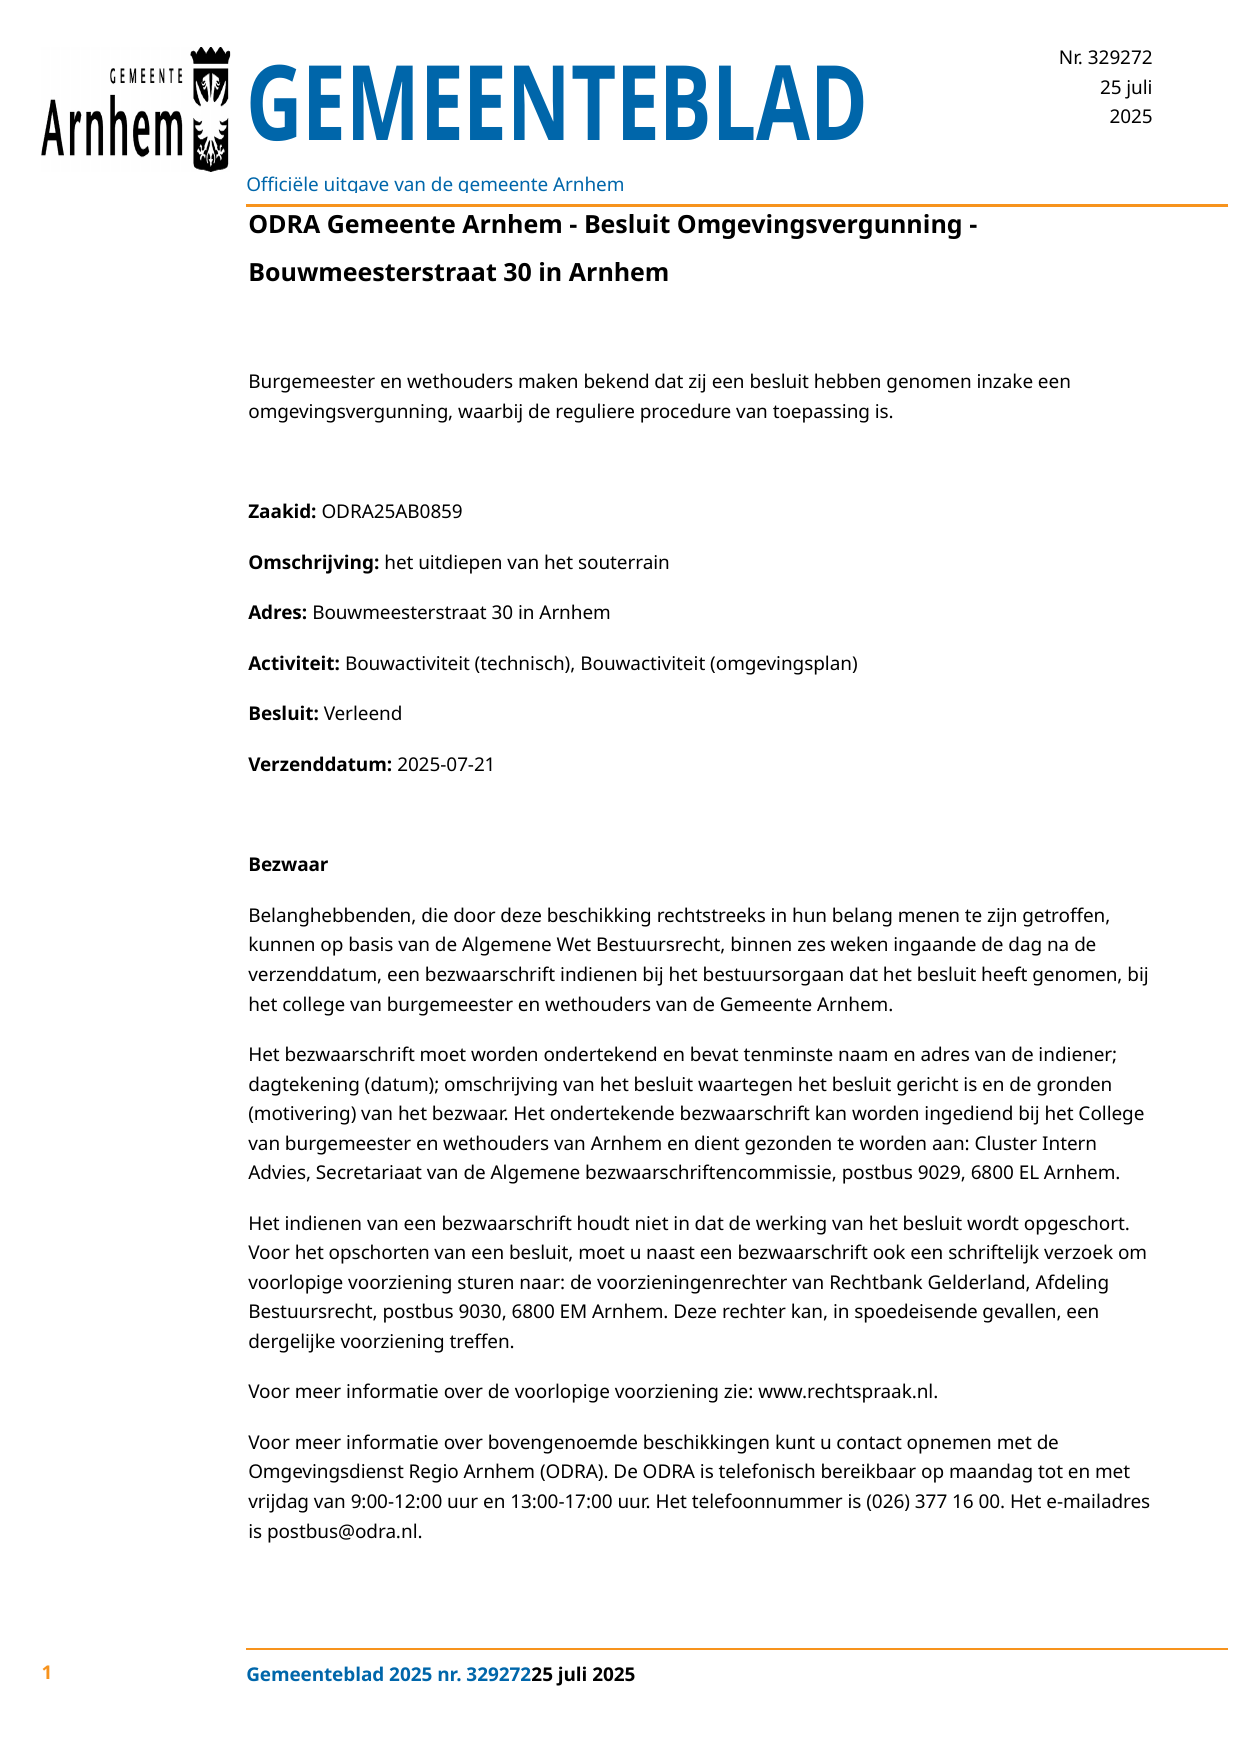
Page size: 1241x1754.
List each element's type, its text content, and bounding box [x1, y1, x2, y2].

picture [41, 47, 231, 172]
text Omschrijving: het uitdiepen van het souterrain [248, 549, 1152, 575]
text ODRA Gemeente Arnhem - Besluit Omgevingsvergunning - Bouwmeesterstraat 30 in Arnhem [248, 207, 1152, 288]
text Burgemeester en wethouders maken bekend dat zij een besluit hebben genomen inzake een omgevingsvergunning, waarbij de reguliere procedure van toepassing is. [248, 368, 1152, 424]
text Voor meer informatie over de voorlopige voorziening zie: www.rechtspraak.nl. [248, 1379, 1152, 1404]
text Activiteit: Bouwactiviteit (technisch), Bouwactiviteit (omgevingsplan) [248, 650, 1152, 676]
text Het bezwaarschrift moet worden ondertekend en bevat tenminste naam en adres van de indiener; dagtekening (datum); omschrijving van het besluit waartegen het besluit gericht is en de gronden (motivering) van het bezwaar. Het ondertekende bezwaarschrift kan worden ingediend bij het College van burgemeester en wethouders van Arnhem en dient gezonden te worden aan: Cluster Intern Advies, Secretariaat van de Algemene bezwaarschriftencommissie, postbus 9029, 6800 EL Arnhem. [248, 1041, 1152, 1185]
text Adres: Bouwmeesterstraat 30 in Arnhem [248, 599, 1152, 625]
text Zaakid: ODRA25AB0859 [248, 499, 1152, 524]
text Besluit: Verleend [248, 700, 1152, 726]
text Bezwaar [248, 852, 1152, 877]
text Voor meer informatie over bovengenoemde beschikkingen kunt u contact opnemen met de Omgevingsdienst Regio Arnhem (ODRA). De ODRA is telefonisch bereikbaar op maandag tot en met vrijdag van 9:00-12:00 uur en 13:00-17:00 uur. Het telefoonnummer is (026) 377 16 00. Het e-mailadres is postbus@odra.nl. [248, 1429, 1152, 1544]
text Belanghebbenden, die door deze beschikking rechtstreeks in hun belang menen te zijn getroffen, kunnen op basis van de Algemene Wet Bestuursrecht, binnen zes weken ingaande de dag na de verzenddatum, een bezwaarschrift indienen bij het bestuursorgaan dat het besluit heeft genomen, bij het college van burgemeester en wethouders van de Gemeente Arnhem. [248, 902, 1152, 1017]
text Verzenddatum: 2025-07-21 [248, 751, 1152, 777]
text Het indienen van een bezwaarschrift houdt niet in dat de werking van het besluit wordt opgeschort. Voor het opschorten van een besluit, moet u naast een bezwaarschrift ook een schriftelijk verzoek om voorlopige voorziening sturen naar: de voorzieningenrechter van Rechtbank Gelderland, Afdeling Bestuursrecht, postbus 9030, 6800 EM Arnhem. Deze rechter kan, in spoedeisende gevallen, een dergelijke voorziening treffen. [248, 1210, 1152, 1354]
